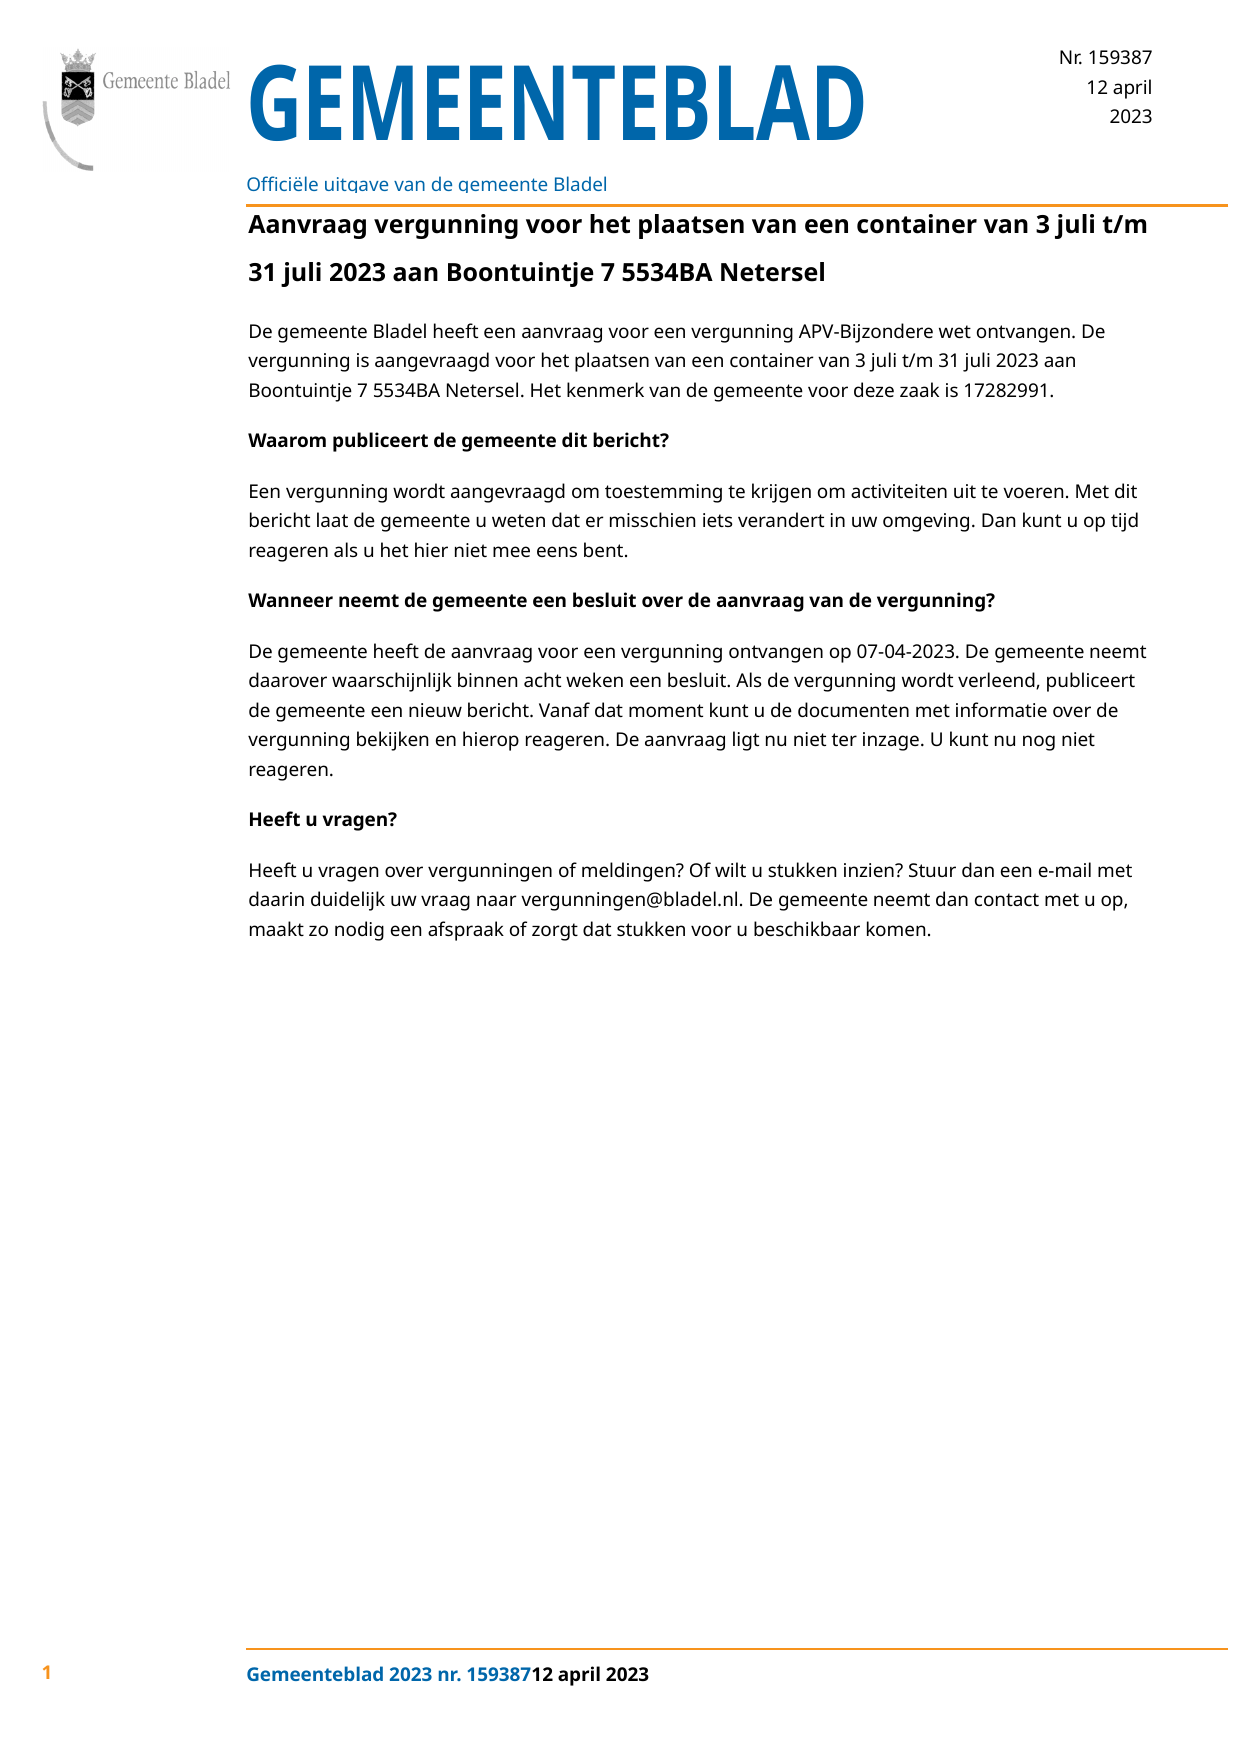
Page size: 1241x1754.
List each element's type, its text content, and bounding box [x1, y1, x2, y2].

text Heeft u vragen? [248, 807, 1152, 832]
text Een vergunning wordt aangevraagd om toestemming te krijgen om activiteiten uit te voeren. Met dit bericht laat de gemeente u weten dat er misschien iets verandert in uw omgeving. Dan kunt u op tijd reageren als u het hier niet mee eens bent. [248, 478, 1152, 563]
text Waarom publiceert de gemeente dit bericht? [248, 427, 1152, 453]
text De gemeente heeft de aanvraag voor een vergunning ontvangen op 07-04-2023. De gemeente neemt daarover waarschijnlijk binnen acht weken een besluit. Als de vergunning wordt verleend, publiceert de gemeente een nieuw bericht. Vanaf dat moment kunt u de documenten met informatie over de vergunning bekijken en hierop reageren. De aanvraag ligt nu niet ter inzage. U kunt nu nog niet reageren. [248, 638, 1152, 782]
text De gemeente Bladel heeft een aanvraag voor een vergunning APV-Bijzondere wet ontvangen. De vergunning is aangevraagd voor het plaatsen van een container van 3 juli t/m 31 juli 2023 aan Boontuintje 7 5534BA Netersel. Het kenmerk van de gemeente voor deze zaak is 17282991. [248, 318, 1152, 403]
text Heeft u vragen over vergunningen of meldingen? Of wilt u stukken inzien? Stuur dan een e-mail met daarin duidelijk uw vraag naar vergunningen@bladel.nl. De gemeente neemt dan contact met u op, maakt zo nodig een afspraak of zorgt dat stukken voor u beschikbaar komen. [248, 857, 1152, 942]
text Aanvraag vergunning voor het plaatsen van een container van 3 juli t/m 31 juli 2023 aan Boontuintje 7 5534BA Netersel [248, 207, 1152, 288]
text Wanneer neemt de gemeente een besluit over de aanvraag van de vergunning? [248, 587, 1152, 613]
picture [41, 47, 231, 172]
